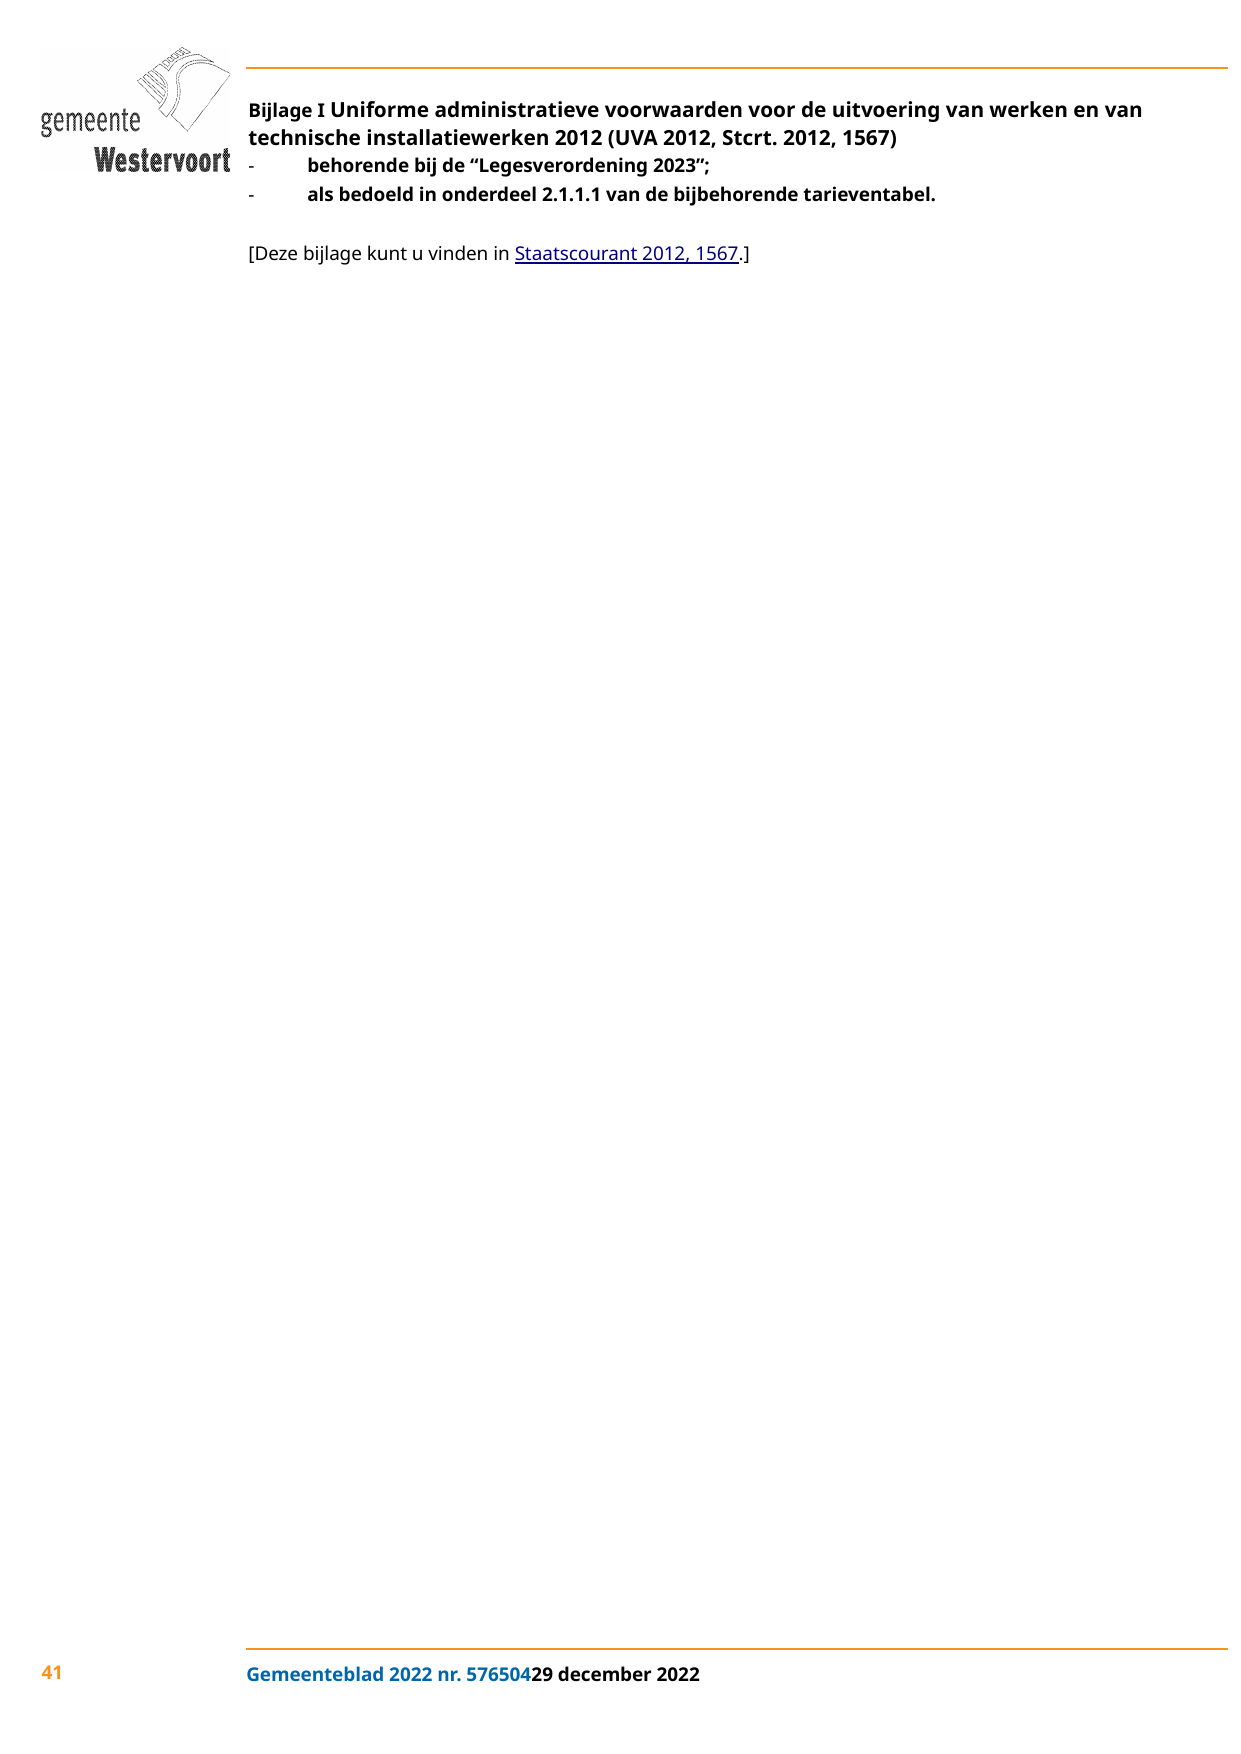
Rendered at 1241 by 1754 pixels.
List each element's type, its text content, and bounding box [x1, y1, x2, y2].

list behorende bij de “Legesverordening 2023”; [248, 152, 1152, 177]
list als bedoeld in onderdeel 2.1.1.1 van de bijbehorende tarieventabel. [248, 181, 1152, 207]
text Bijlage I Uniforme administratieve voorwaarden voor de uitvoering van werken en van technische installatiewerken 2012 (UVA 2012, Stcrt. 2012, 1567) [248, 95, 1152, 152]
picture [41, 47, 231, 172]
text [Deze bijlage kunt u vinden in Staatscourant 2012, 1567.] [248, 241, 1152, 266]
